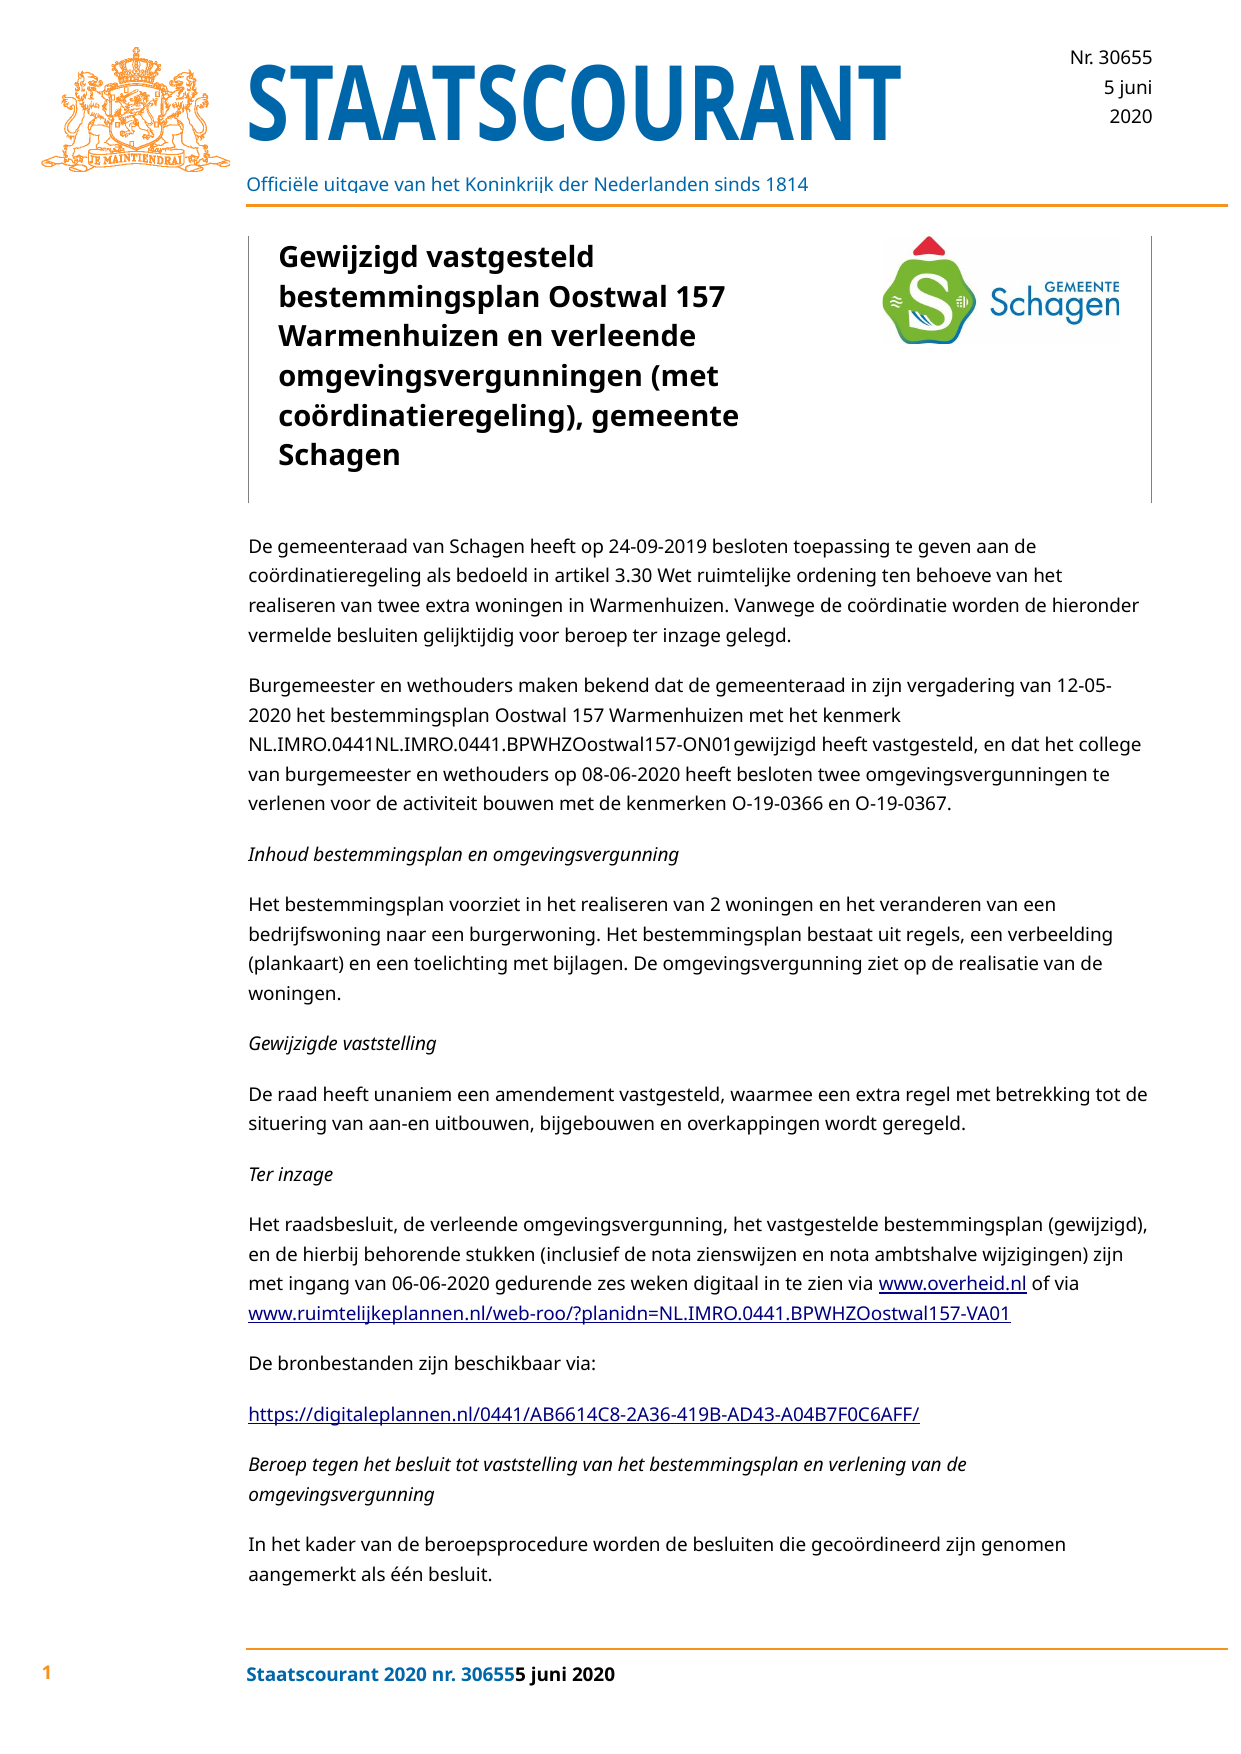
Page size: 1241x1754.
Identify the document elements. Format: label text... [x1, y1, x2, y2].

text De gemeenteraad van Schagen heeft op 24-09-2019 besloten toepassing te geven aan de coördinatieregeling als bedoeld in artikel 3.30 Wet ruimtelijke ordening ten behoeve van het realiseren van twee extra woningen in Warmenhuizen. Vanwege de coördinatie worden de hieronder vermelde besluiten gelijktijdig voor beroep ter inzage gelegd. [248, 533, 1152, 647]
text Het raadsbesluit, de verleende omgevingsvergunning, het vastgestelde bestemmingsplan (gewijzigd), en de hierbij behorende stukken (inclusief de nota zienswijzen en nota ambtshalve wijzigingen) zijn met ingang van 06-06-2020 gedurende zes weken digitaal in te zien via www.overheid.nl of via www.ruimtelijkeplannen.nl/web-roo/?planidn=NL.IMRO.0441.BPWHZOostwal157-VA01 [248, 1211, 1152, 1326]
text Inhoud bestemmingsplan en omgevingsvergunning [248, 841, 1152, 867]
table_header [850, 236, 1151, 503]
picture [882, 236, 1119, 344]
text Burgemeester en wethouders maken bekend dat de gemeenteraad in zijn vergadering van 12-05-2020 het bestemmingsplan Oostwal 157 Warmenhuizen met het kenmerk NL.IMRO.0441NL.IMRO.0441.BPWHZOostwal157-ON01gewijzigd heeft vastgesteld, en dat het college van burgemeester en wethouders op 08-06-2020 heeft besloten twee omgevingsvergunningen te verlenen voor de activiteit bouwen met de kenmerken O-19-0366 en O-19-0367. [248, 672, 1152, 816]
text Ter inzage [248, 1161, 1152, 1187]
text Beroep tegen het besluit tot vaststelling van het bestemmingsplan en verlening van de omgevingsvergunning [248, 1451, 1152, 1507]
text De bronbestanden zijn beschikbaar via: [248, 1351, 1152, 1376]
text https://digitaleplannen.nl/0441/AB6614C8-2A36-419B-AD43-A04B7F0C6AFF/ [248, 1401, 1152, 1427]
picture [41, 47, 231, 172]
text De raad heeft unaniem een amendement vastgesteld, waarmee een extra regel met betrekking tot de situering van aan-en uitbouwen, bijgebouwen en overkappingen wordt geregeld. [248, 1081, 1152, 1136]
text Gewijzigde vaststelling [248, 1031, 1152, 1056]
text Het bestemmingsplan voorziet in het realiseren van 2 woningen en het veranderen van een bedrijfswoning naar een burgerwoning. Het bestemmingsplan bestaat uit regels, een verbeelding (plankaart) en een toelichting met bijlagen. De omgevingsvergunning ziet op de realisatie van de woningen. [248, 891, 1152, 1006]
text In het kader van de beroepsprocedure worden de besluiten die gecoördineerd zijn genomen aangemerkt als één besluit. [248, 1531, 1152, 1587]
table_header Gewijzigd vastgesteld bestemmingsplan Oostwal 157 Warmenhuizen en verleende omgevingsvergunningen (met coördinatieregeling), gemeente Schagen [249, 236, 850, 503]
